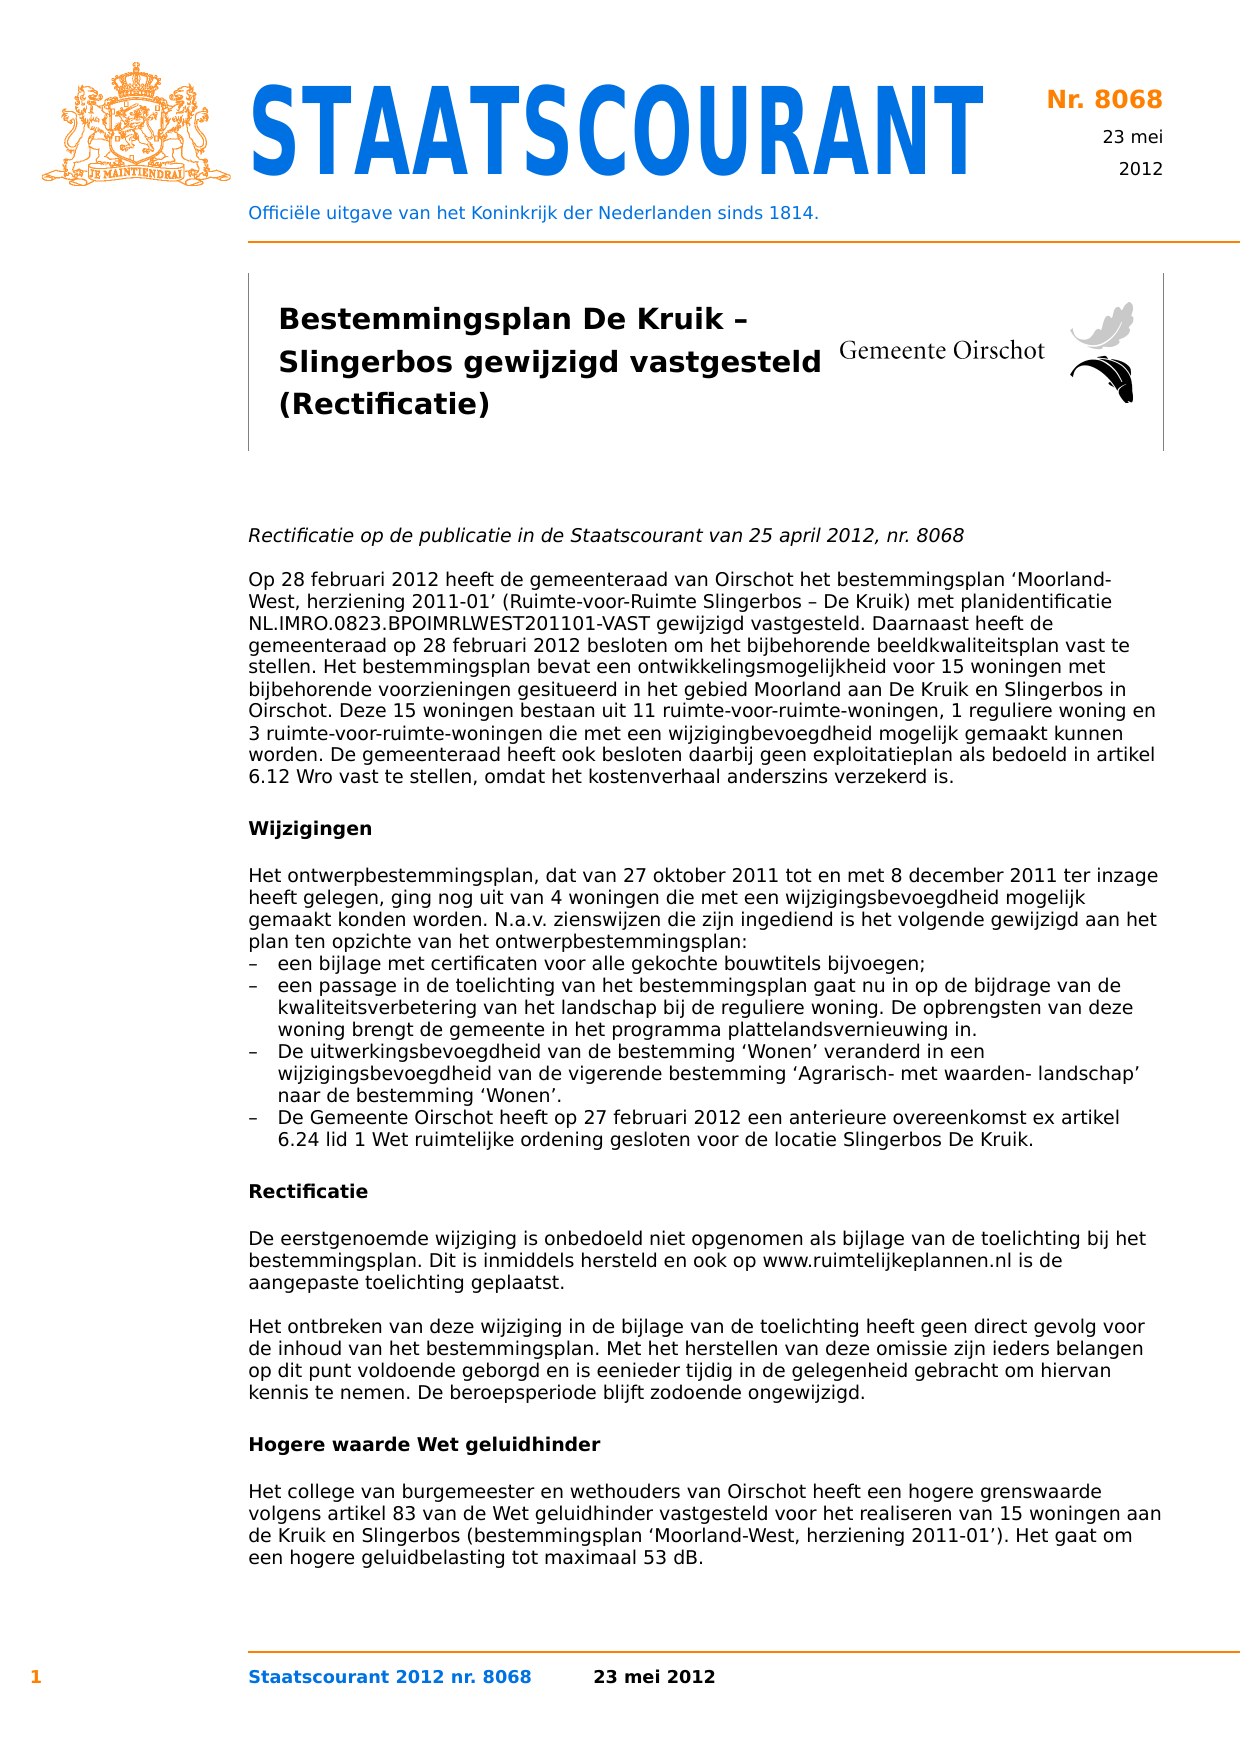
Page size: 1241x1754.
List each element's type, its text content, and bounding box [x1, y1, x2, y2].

table_cell 2012 [998, 153, 1240, 203]
text Rectificatie op de publicatie in de Staatscourant van 25 april 2012, nr. 8068 [248, 525, 1163, 547]
picture [838, 302, 1134, 403]
text Het ontbreken van deze wijziging in de bijlage van de toelichting heeft geen direct gevolg voor de inhoud van het bestemmingsplan. Met het herstellen van deze omissie zijn ieders belangen op dit punt voldoende geborgd en is eenieder tijdig in de gelegenheid gebracht om hiervan kennis te nemen. De beroepsperiode blijft zodoende ongewijzigd. [248, 1316, 1163, 1404]
text Het ontwerpbestemmingsplan, dat van 27 oktober 2011 tot en met 8 december 2011 ter inzage heeft gelegen, ging nog uit van 4 woningen die met een wijzigingsbevoegdheid mogelijk gemaakt konden worden. N.a.v. zienswijzen die zijn ingediend is het volgende gewijzigd aan het plan ten opzichte van het ontwerpbestemmingsplan: [248, 865, 1163, 953]
table_header STAATSCOURANT [248, 62, 998, 203]
subtitle Bestemmingsplan De Kruik – Slingerbos gewijzigd vastgesteld (Rectificatie) [249, 273, 1163, 451]
text Op 28 februari 2012 heeft de gemeenteraad van Oirschot het bestemmingsplan ‘Moorland-West, herziening 2011-01’ (Ruimte-voor-Ruimte Slingerbos – De Kruik) met planidentificatie NL.IMRO.0823.BPOIMRLWEST201101-VAST gewijzigd vastgesteld. Daarnaast heeft de gemeenteraad op 28 februari 2012 besloten om het bijbehorende beeldkwaliteitsplan vast te stellen. Het bestemmingsplan bevat een ontwikkelingsmogelijkheid voor 15 woningen met bijbehorende voorzieningen gesitueerd in het gebied Moorland aan De Kruik en Slingerbos in Oirschot. Deze 15 woningen bestaan uit 11 ruimte-voor-ruimte-woningen, 1 reguliere woning en 3 ruimte-voor-ruimte-woningen die met een wijzigingbevoegdheid mogelijk gemaakt kunnen worden. De gemeenteraad heeft ook besloten daarbij geen exploitatieplan als bedoeld in artikel 6.12 Wro vast te stellen, omdat het kostenverhaal anderszins verzekerd is. [248, 568, 1163, 788]
subtitle Rectificatie [248, 1181, 1163, 1203]
text – een bijlage met certificaten voor alle gekochte bouwtitels bijvoegen; [248, 953, 1163, 975]
picture [41, 62, 231, 186]
text – De Gemeente Oirschot heeft op 27 februari 2012 een anterieure overeenkomst ex artikel 6.24 lid 1 Wet ruimtelijke ordening gesloten voor de locatie Slingerbos De Kruik. [248, 1107, 1163, 1151]
table_cell 23 mei [998, 121, 1240, 153]
table_cell Officiële uitgave van het Koninkrijk der Nederlanden sinds 1814. [248, 203, 1240, 241]
subtitle Wijzigingen [248, 818, 1163, 840]
text De eerstgenoemde wijziging is onbedoeld niet opgenomen als bijlage van de toelichting bij het bestemmingsplan. Dit is inmiddels hersteld en ook op www.ruimtelijkeplannen.nl is de aangepaste toelichting geplaatst. [248, 1228, 1163, 1294]
table_header [25, 62, 248, 241]
table_header Nr. 8068 [998, 62, 1240, 121]
text – De uitwerkingsbevoegdheid van de bestemming ‘Wonen’ veranderd in een wijzigingsbevoegdheid van de vigerende bestemming ‘Agrarisch- met waarden- landschap’ naar de bestemming ‘Wonen’. [248, 1041, 1163, 1107]
text – een passage in de toelichting van het bestemmingsplan gaat nu in op de bijdrage van de kwaliteitsverbetering van het landschap bij de reguliere woning. De opbrengsten van deze woning brengt de gemeente in het programma plattelandsvernieuwing in. [248, 975, 1163, 1041]
text Het college van burgemeester en wethouders van Oirschot heeft een hogere grenswaarde volgens artikel 83 van de Wet geluidhinder vastgesteld voor het realiseren van 15 woningen aan de Kruik en Slingerbos (bestemmingsplan ‘Moorland-West, herziening 2011-01’). Het gaat om een hogere geluidbelasting tot maximaal 53 dB. [248, 1481, 1163, 1569]
subtitle Hogere waarde Wet geluidhinder [248, 1434, 1163, 1456]
